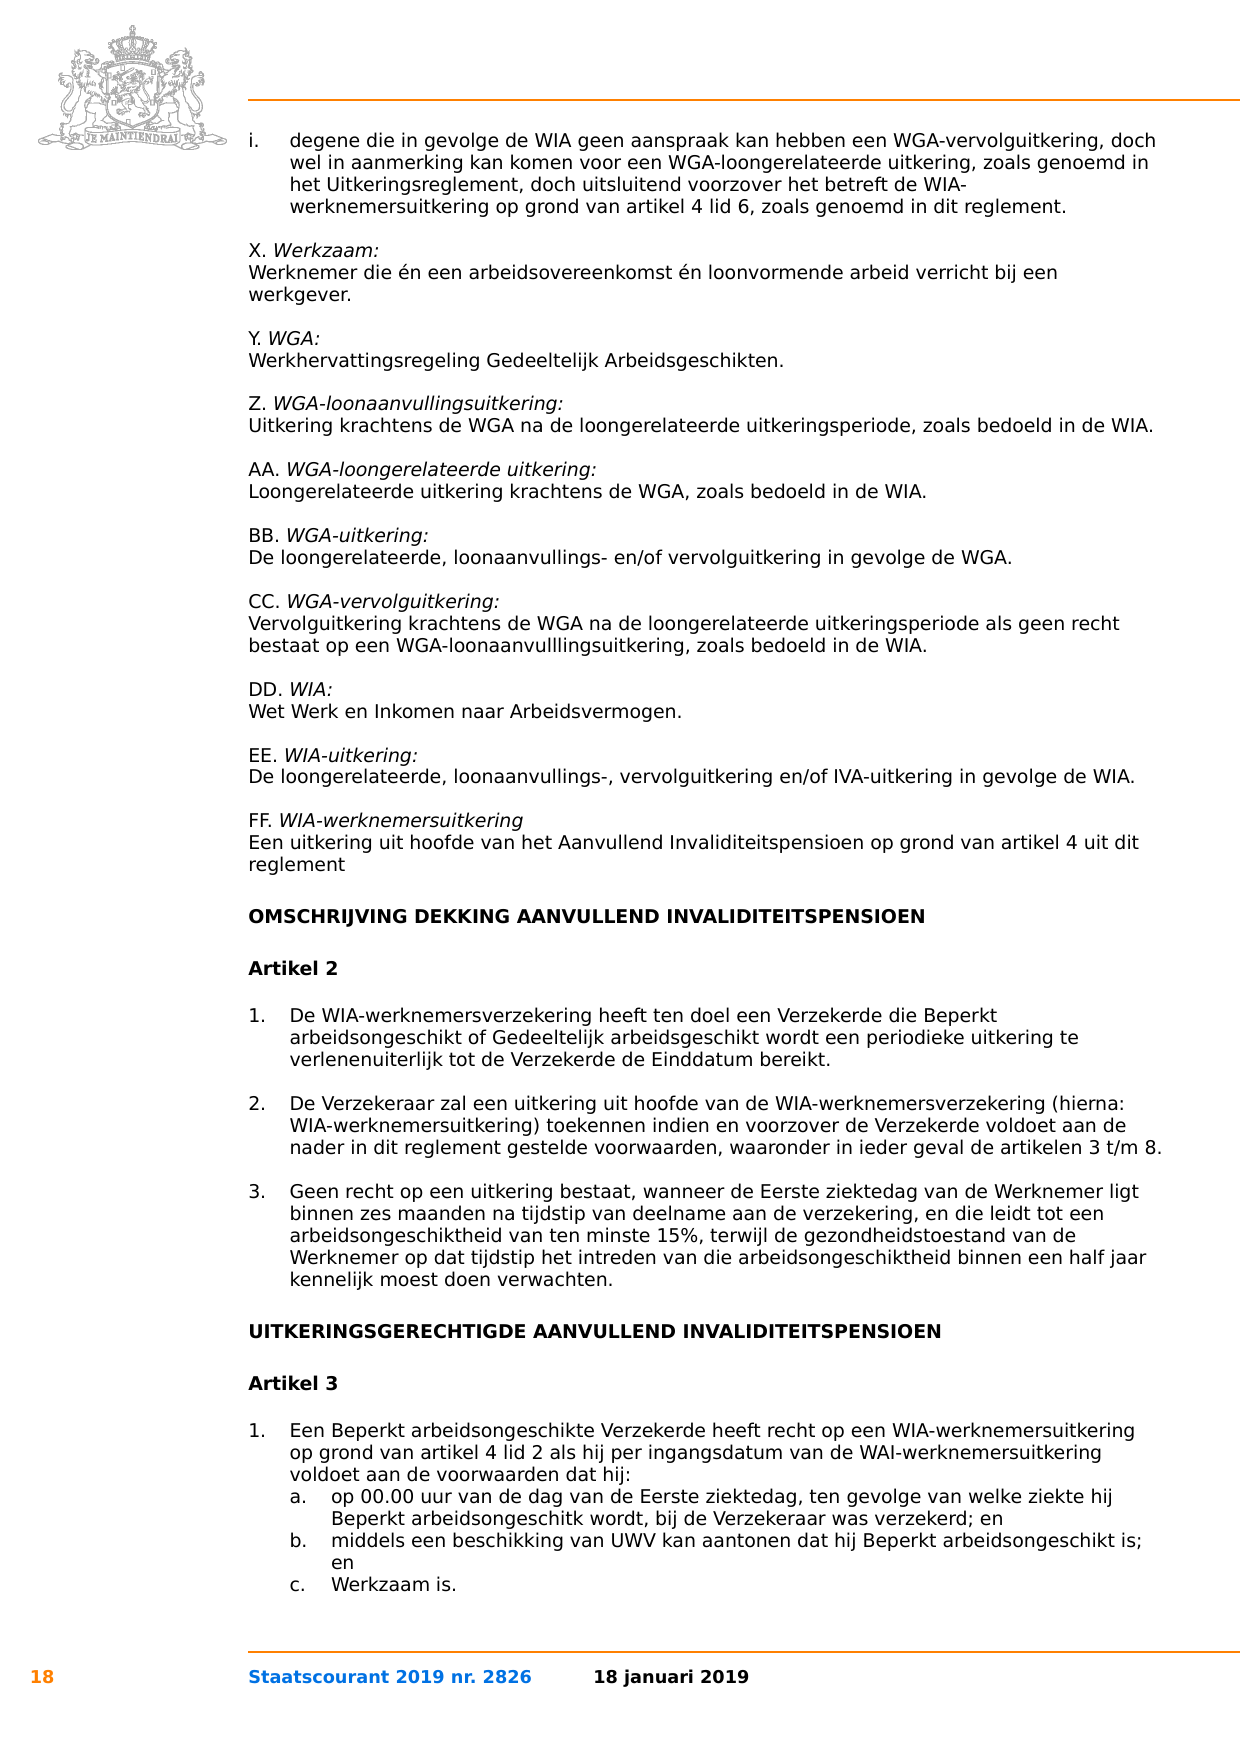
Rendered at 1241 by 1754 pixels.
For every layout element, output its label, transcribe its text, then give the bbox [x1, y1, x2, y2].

text a. op 00.00 uur van de dag van de Eerste ziektedag, ten gevolge van welke ziekte hij Beperkt arbeidsongeschitk wordt, bij de Verzekeraar was verzekerd; en [289, 1486, 1163, 1529]
text Werknemer die én een arbeidsovereenkomst én loonvormende arbeid verricht bij een werkgever. [248, 262, 1163, 306]
text 3. Geen recht op een uitkering bestaat, wanneer de Eerste ziektedag van de Werknemer ligt binnen zes maanden na tijdstip van deelname aan de verzekering, en die leidt tot een arbeidsongeschiktheid van ten minste 15%, terwijl de gezondheidstoestand van de Werknemer op dat tijdstip het intreden van die arbeidsongeschiktheid binnen een half jaar kennelijk moest doen verwachten. [248, 1181, 1163, 1291]
subtitle Artikel 2 [248, 958, 1163, 980]
text 2. De Verzekeraar zal een uitkering uit hoofde van de WIA-werknemersverzekering (hierna: WIA-werknemersuitkering) toekennen indien en voorzover de Verzekerde voldoet aan de nader in dit reglement gestelde voorwaarden, waaronder in ieder geval de artikelen 3 t/m 8. [248, 1093, 1163, 1159]
picture [38, 25, 227, 150]
text c. Werkzaam is. [289, 1573, 1163, 1596]
text De loongerelateerde, loonaanvullings- en/of vervolguitkering in gevolge de WGA. [248, 547, 1163, 569]
text Wet Werk en Inkomen naar Arbeidsvermogen. [248, 701, 1163, 723]
text X. Werkzaam: [248, 240, 1163, 262]
text EE. WIA-uitkering: [248, 744, 1163, 766]
subtitle UITKERINGSGERECHTIGDE AANVULLEND INVALIDITEITSPENSIOEN [248, 1321, 1163, 1343]
text Vervolguitkering krachtens de WGA na de loongerelateerde uitkeringsperiode als geen recht bestaat op een WGA-loonaanvulllingsuitkering, zoals bedoeld in de WIA. [248, 613, 1163, 657]
text CC. WGA-vervolguitkering: [248, 591, 1163, 613]
text De loongerelateerde, loonaanvullings-, vervolguitkering en/of IVA-uitkering in gevolge de WIA. [248, 766, 1163, 788]
text Y. WGA: [248, 327, 1163, 349]
text b. middels een beschikking van UWV kan aantonen dat hij Beperkt arbeidsongeschikt is; en [289, 1529, 1163, 1573]
text FF. WIA-werknemersuitkering [248, 810, 1163, 832]
text AA. WGA-loongerelateerde uitkering: [248, 459, 1163, 481]
text Loongerelateerde uitkering krachtens de WGA, zoals bedoeld in de WIA. [248, 481, 1163, 503]
text BB. WGA-uitkering: [248, 525, 1163, 547]
text i. degene die in gevolge de WIA geen aanspraak kan hebben een WGA-vervolguitkering, doch wel in aanmerking kan komen voor een WGA-loongerelateerde uitkering, zoals genoemd in het Uitkeringsreglement, doch uitsluitend voorzover het betreft de WIA-werknemersuitkering op grond van artikel 4 lid 6, zoals genoemd in dit reglement. [248, 130, 1163, 218]
subtitle Artikel 3 [248, 1373, 1163, 1395]
text Een uitkering uit hoofde van het Aanvullend Invaliditeitspensioen op grond van artikel 4 uit dit reglement [248, 832, 1163, 876]
text Z. WGA-loonaanvullingsuitkering: [248, 393, 1163, 415]
text DD. WIA: [248, 679, 1163, 701]
text Werkhervattingsregeling Gedeeltelijk Arbeidsgeschikten. [248, 349, 1163, 371]
subtitle OMSCHRIJVING DEKKING AANVULLEND INVALIDITEITSPENSIOEN [248, 906, 1163, 928]
text 1. De WIA-werknemersverzekering heeft ten doel een Verzekerde die Beperkt arbeidsongeschikt of Gedeeltelijk arbeidsgeschikt wordt een periodieke uitkering te verlenenuiterlijk tot de Verzekerde de Einddatum bereikt. [248, 1005, 1163, 1071]
text Uitkering krachtens de WGA na de loongerelateerde uitkeringsperiode, zoals bedoeld in de WIA. [248, 415, 1163, 437]
text 1. Een Beperkt arbeidsongeschikte Verzekerde heeft recht op een WIA-werknemersuitkering op grond van artikel 4 lid 2 als hij per ingangsdatum van de WAI-werknemersuitkering voldoet aan de voorwaarden dat hij: [248, 1420, 1163, 1486]
